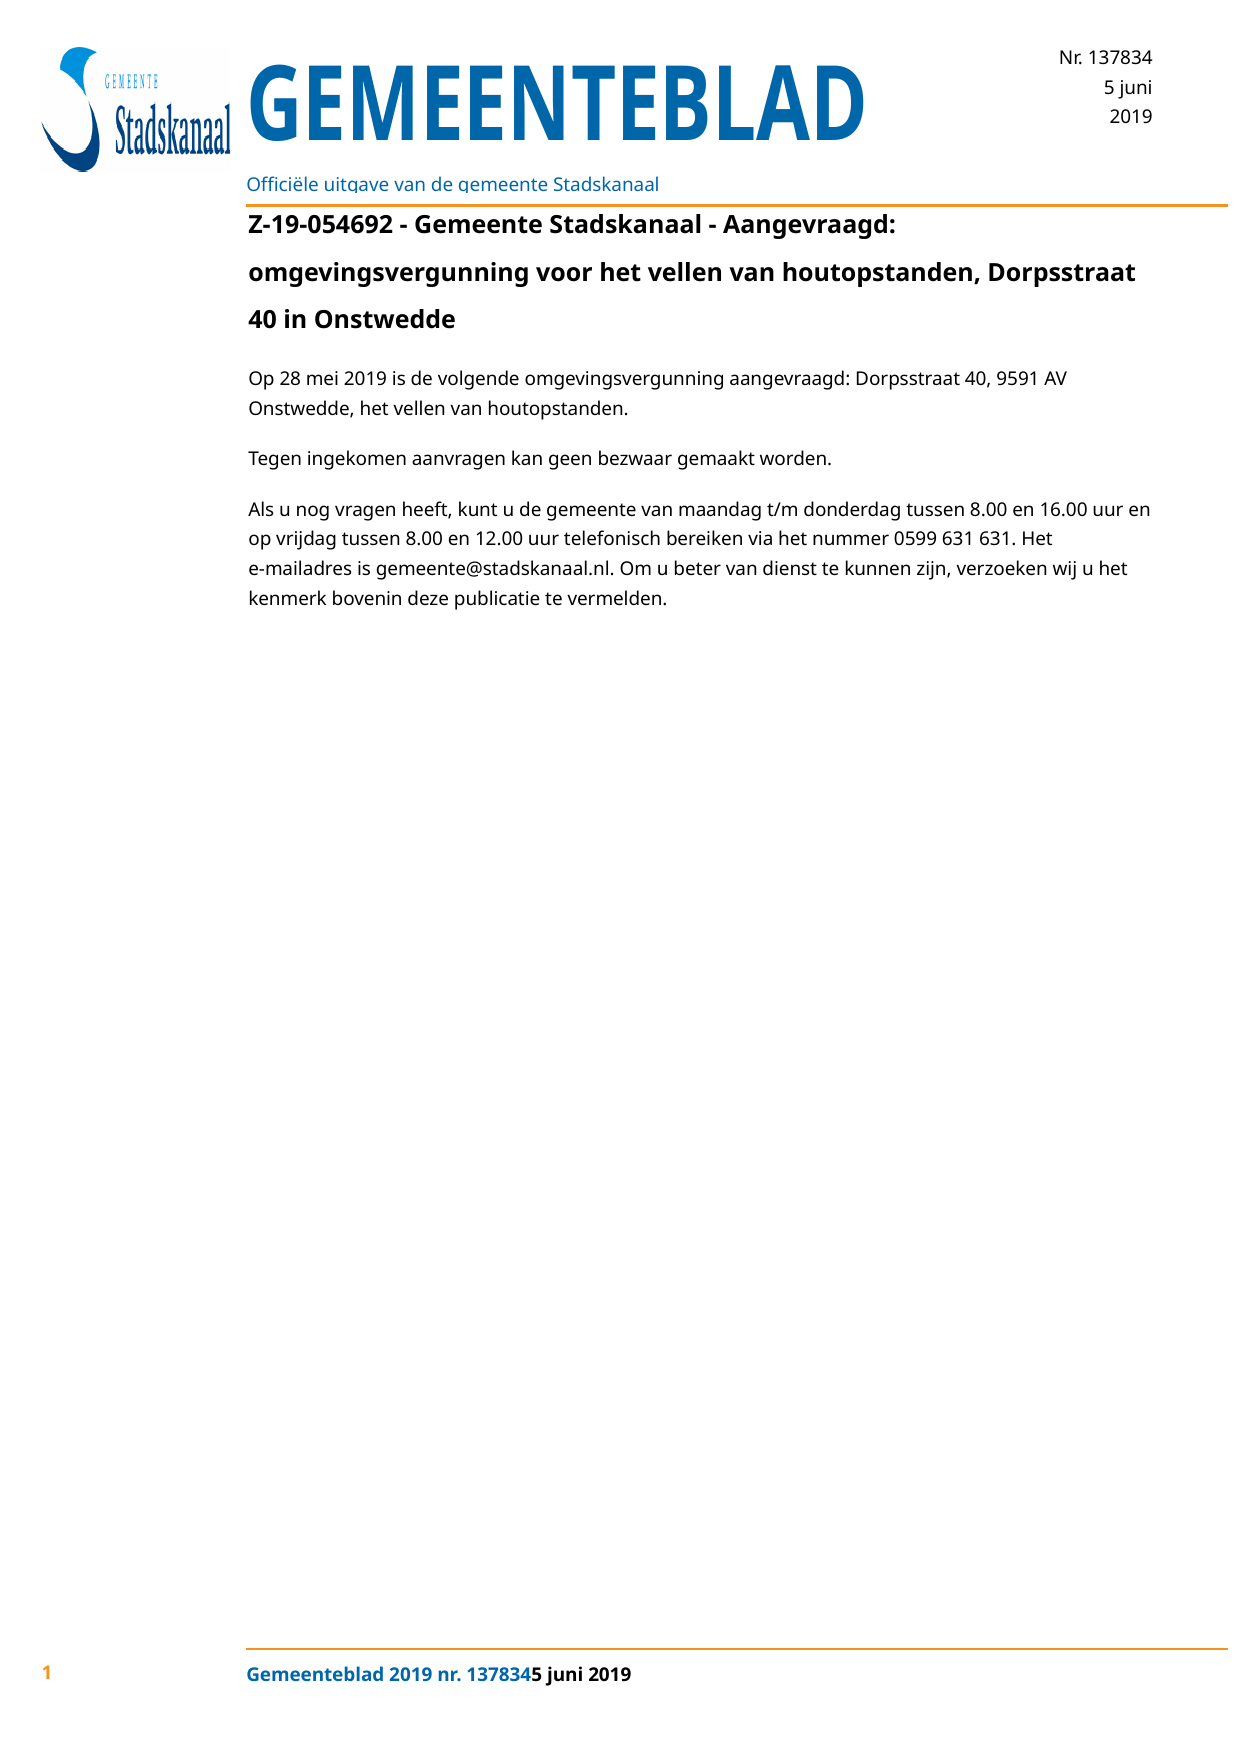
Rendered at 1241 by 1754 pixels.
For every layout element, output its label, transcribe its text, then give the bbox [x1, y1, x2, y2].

text Z-19-054692 - Gemeente Stadskanaal - Aangevraagd: omgevingsvergunning voor het vellen van houtopstanden, Dorpsstraat 40 in Onstwedde [248, 207, 1152, 336]
text Op 28 mei 2019 is de volgende omgevingsvergunning aangevraagd: Dorpsstraat 40, 9591 AV Onstwedde, het vellen van houtopstanden. [248, 366, 1152, 421]
text Tegen ingekomen aanvragen kan geen bezwaar gemaakt worden. [248, 446, 1152, 471]
picture [41, 47, 231, 172]
text Als u nog vragen heeft, kunt u de gemeente van maandag t/m donderdag tussen 8.00 en 16.00 uur en op vrijdag tussen 8.00 en 12.00 uur telefonisch bereiken via het nummer 0599 631 631. Het e‑mailadres is gemeente@stadskanaal.nl. Om u beter van dienst te kunnen zijn, verzoeken wij u het kenmerk bovenin deze publicatie te vermelden. [248, 496, 1152, 610]
